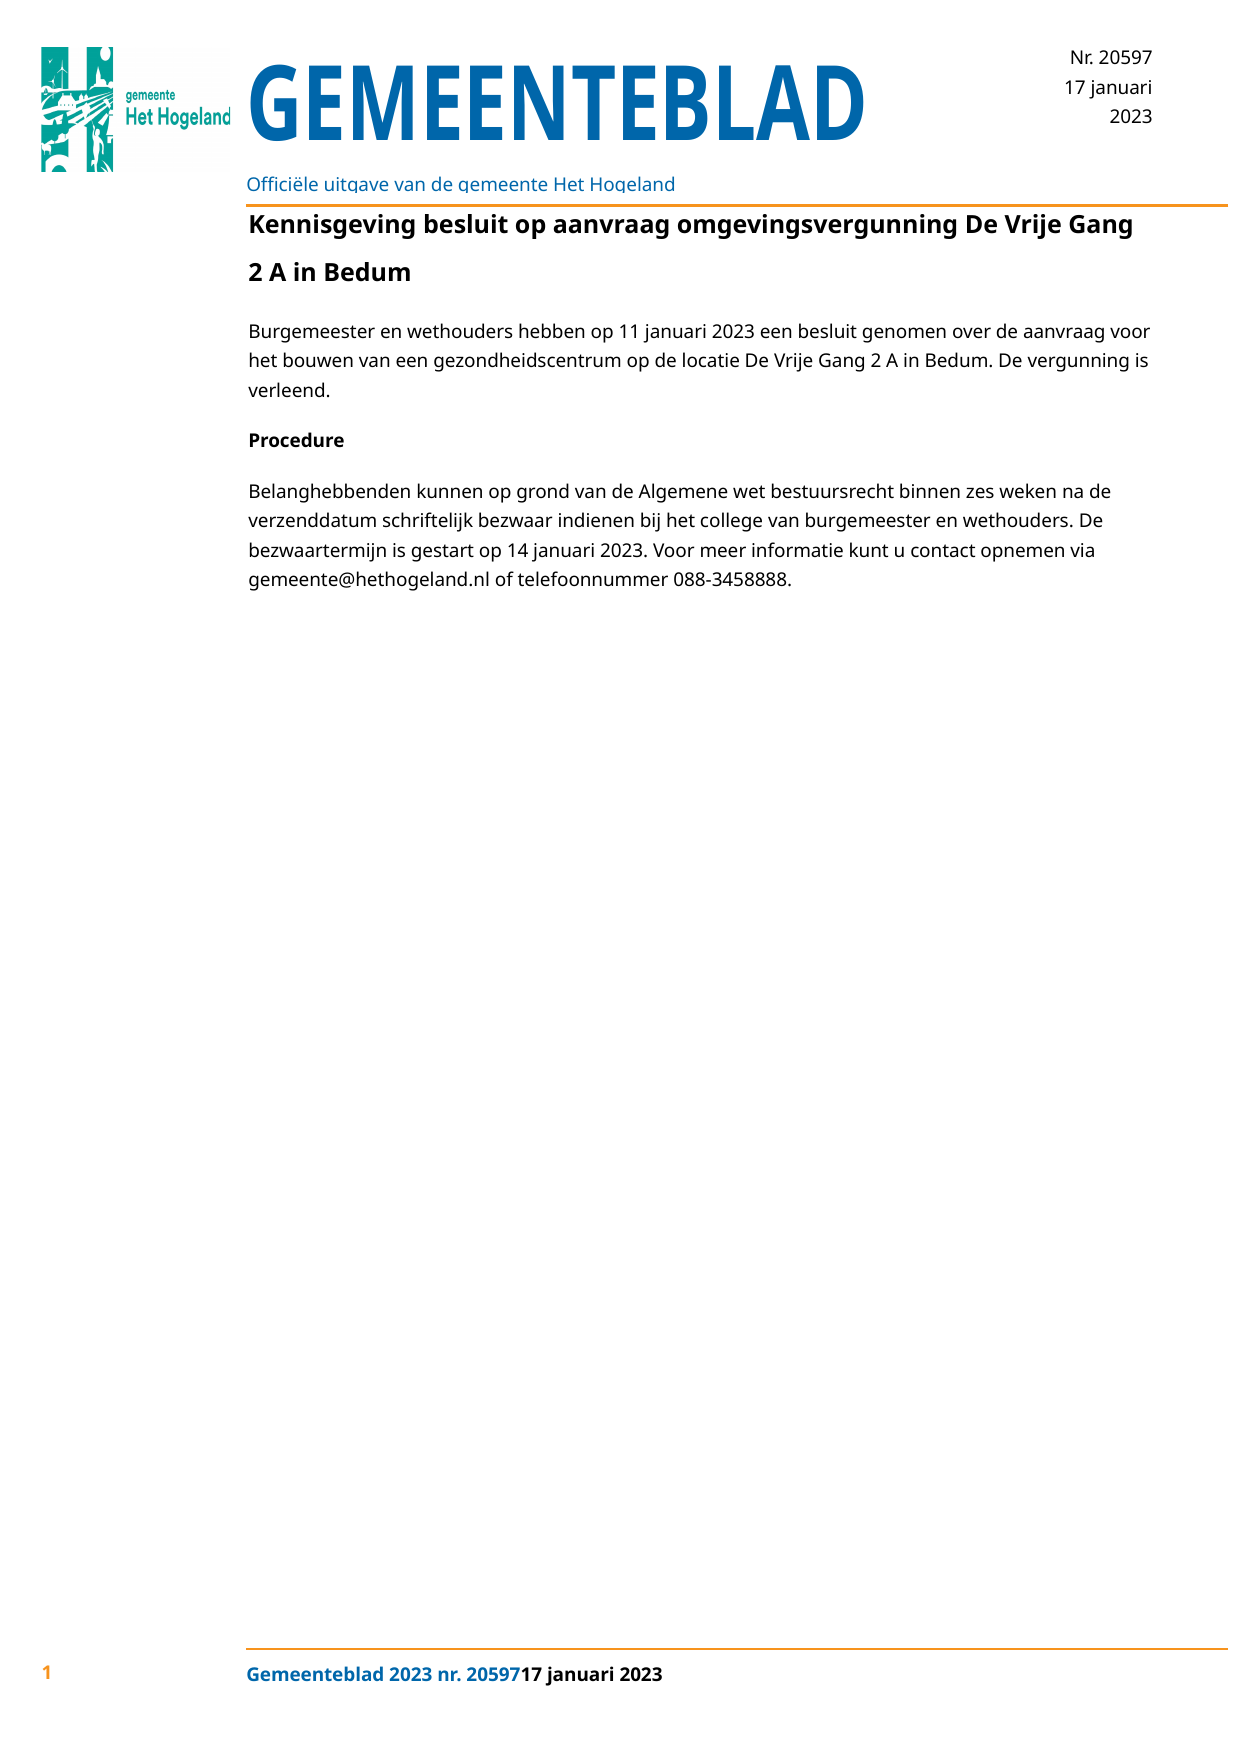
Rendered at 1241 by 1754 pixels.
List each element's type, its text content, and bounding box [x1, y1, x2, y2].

picture [41, 47, 231, 172]
text Kennisgeving besluit op aanvraag omgevingsvergunning De Vrije Gang 2 A in Bedum [248, 207, 1152, 288]
text Belanghebbenden kunnen op grond van de Algemene wet bestuursrecht binnen zes weken na de verzenddatum schriftelijk bezwaar indienen bij het college van burgemeester en wethouders. De bezwaartermijn is gestart op 14 januari 2023. Voor meer informatie kunt u contact opnemen via gemeente@hethogeland.nl of telefoonnummer 088-3458888. [248, 478, 1152, 592]
text Burgemeester en wethouders hebben op 11 januari 2023 een besluit genomen over de aanvraag voor het bouwen van een gezondheidscentrum op de locatie De Vrije Gang 2 A in Bedum. De vergunning is verleend. [248, 318, 1152, 403]
text Procedure [248, 427, 1152, 453]
